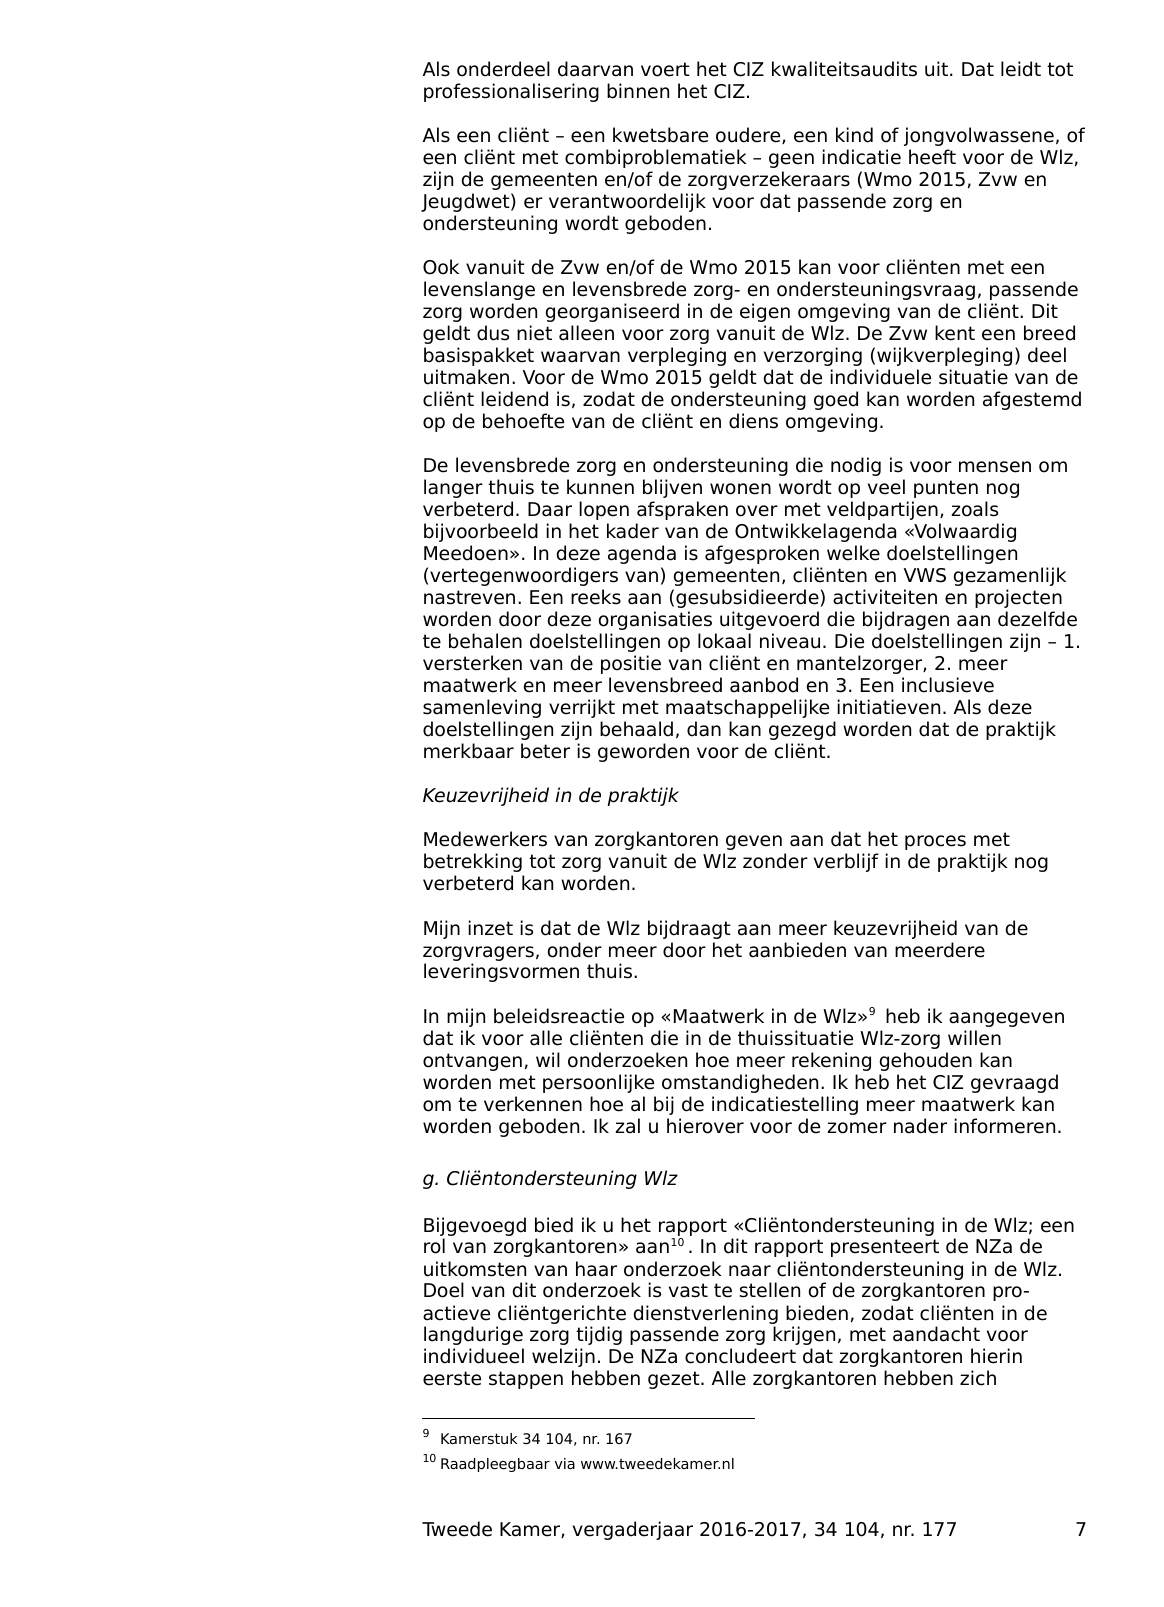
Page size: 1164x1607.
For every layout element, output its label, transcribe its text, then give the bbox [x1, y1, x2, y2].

text Mijn inzet is dat de Wlz bijdraagt aan meer keuzevrijheid van de zorgvragers, onder meer door het aanbieden van meerdere leveringsvormen thuis. [422, 917, 1087, 983]
text Raadpleegbaar via www.tweedekamer.nl [422, 1452, 1087, 1474]
text Ook vanuit de Zvw en/of de Wmo 2015 kan voor cliënten met een levenslange en levensbrede zorg- en ondersteuningsvraag, passende zorg worden georganiseerd in de eigen omgeving van de cliënt. Dit geldt dus niet alleen voor zorg vanuit de Wlz. De Zvw kent een breed basispakket waarvan verpleging en verzorging (wijkverpleging) deel uitmaken. Voor de Wmo 2015 geldt dat de individuele situatie van de cliënt leidend is, zodat de ondersteuning goed kan worden afgestemd op de behoefte van de cliënt en diens omgeving. [422, 257, 1087, 433]
text Bijgevoegd bied ik u het rapport «Cliëntondersteuning in de Wlz; een rol van zorgkantoren» aan. In dit rapport presenteert de NZa de uitkomsten van haar onderzoek naar cliëntondersteuning in de Wlz. Doel van dit onderzoek is vast te stellen of de zorgkantoren pro-actieve cliëntgerichte dienstverlening bieden, zodat cliënten in de langdurige zorg tijdig passende zorg krijgen, met aandacht voor individueel welzijn. De NZa concludeert dat zorgkantoren hierin eerste stappen hebben gezet. Alle zorgkantoren hebben zich [422, 1214, 1087, 1390]
subtitle Keuzevrijheid in de praktijk [422, 785, 1087, 807]
subtitle g. Cliëntondersteuning Wlz [422, 1167, 1087, 1189]
text Als onderdeel daarvan voert het CIZ kwaliteitsaudits uit. Dat leidt tot professionalisering binnen het CIZ. [422, 59, 1087, 103]
text Kamerstuk 34 104, nr. 167 [422, 1427, 1087, 1449]
text In mijn beleidsreactie op «Maatwerk in de Wlz» heb ik aangegeven dat ik voor alle cliënten die in de thuissituatie Wlz-zorg willen ontvangen, wil onderzoeken hoe meer rekening gehouden kan worden met persoonlijke omstandigheden. Ik heb het CIZ gevraagd om te verkennen hoe al bij de indicatiestelling meer maatwerk kan worden geboden. Ik zal u hierover voor de zomer nader informeren. [422, 1006, 1087, 1137]
text Als een cliënt – een kwetsbare oudere, een kind of jongvolwassene, of een cliënt met combiproblematiek – geen indicatie heeft voor de Wlz, zijn de gemeenten en/of de zorgverzekeraars (Wmo 2015, Zvw en Jeugdwet) er verantwoordelijk voor dat passende zorg en ondersteuning wordt geboden. [422, 125, 1087, 235]
text De levensbrede zorg en ondersteuning die nodig is voor mensen om langer thuis te kunnen blijven wonen wordt op veel punten nog verbeterd. Daar lopen afspraken over met veldpartijen, zoals bijvoorbeeld in het kader van de Ontwikkelagenda «Volwaardig Meedoen». In deze agenda is afgesproken welke doelstellingen (vertegenwoordigers van) gemeenten, cliënten en VWS gezamenlijk nastreven. Een reeks aan (gesubsidieerde) activiteiten en projecten worden door deze organisaties uitgevoerd die bijdragen aan dezelfde te behalen doelstellingen op lokaal niveau. Die doelstellingen zijn – 1. versterken van de positie van cliënt en mantelzorger, 2. meer maatwerk en meer levensbreed aanbod en 3. Een inclusieve samenleving verrijkt met maatschappelijke initiatieven. Als deze doelstellingen zijn behaald, dan kan gezegd worden dat de praktijk merkbaar beter is geworden voor de cliënt. [422, 455, 1087, 763]
text Medewerkers van zorgkantoren geven aan dat het proces met betrekking tot zorg vanuit de Wlz zonder verblijf in de praktijk nog verbeterd kan worden. [422, 829, 1087, 895]
